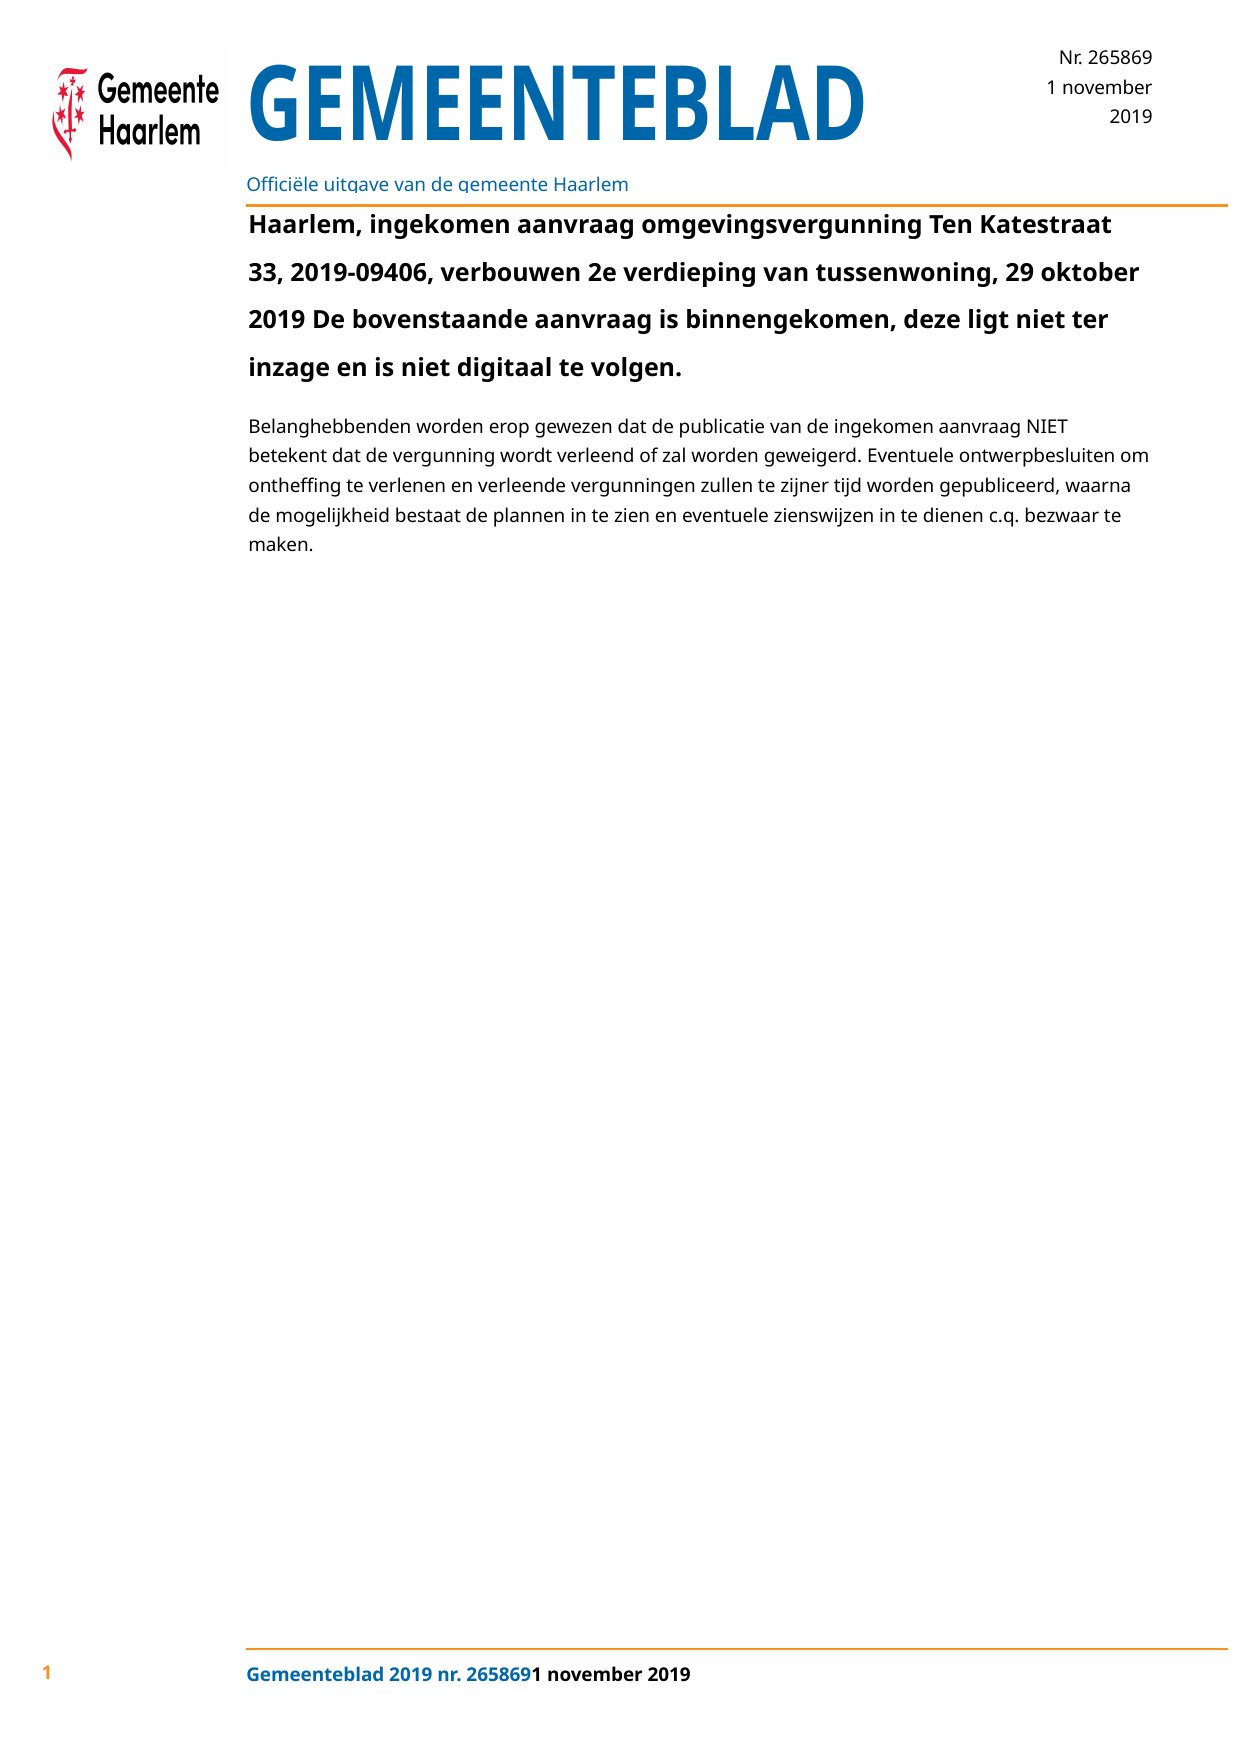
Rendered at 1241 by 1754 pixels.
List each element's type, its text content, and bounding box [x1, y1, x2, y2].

text Haarlem, ingekomen aanvraag omgevingsvergunning Ten Katestraat 33, 2019-09406, verbouwen 2e verdieping van tussenwoning, 29 oktober 2019 De bovenstaande aanvraag is binnengekomen, deze ligt niet ter inzage en is niet digitaal te volgen. [248, 207, 1152, 384]
picture [41, 47, 231, 172]
text Belanghebbenden worden erop gewezen dat de publicatie van de ingekomen aanvraag NIET betekent dat de vergunning wordt verleend of zal worden geweigerd. Eventuele ontwerpbesluiten om ontheffing te verlenen en verleende vergunningen zullen te zijner tijd worden gepubliceerd, waarna de mogelijkheid bestaat de plannen in te zien en eventuele zienswijzen in te dienen c.q. bezwaar te maken. [248, 413, 1152, 557]
